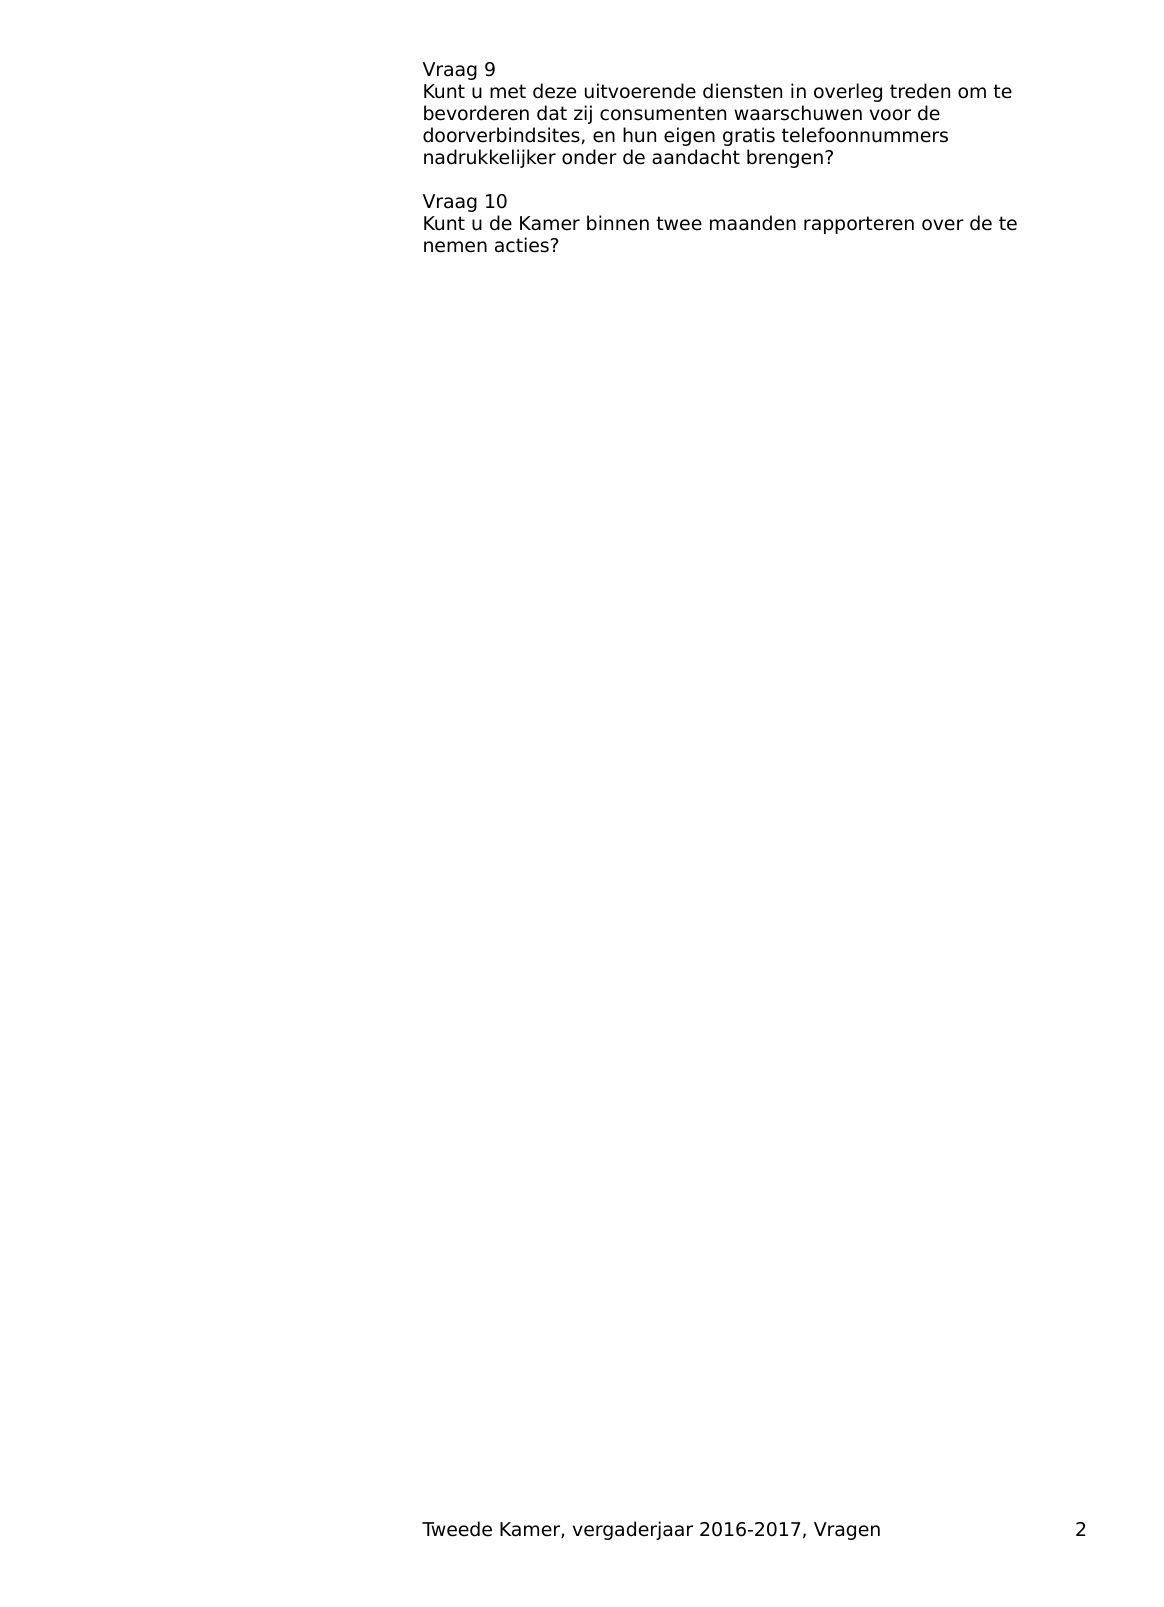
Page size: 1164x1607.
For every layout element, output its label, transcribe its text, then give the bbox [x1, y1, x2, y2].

text Vraag 10 [422, 191, 1087, 213]
text Vraag 9 [422, 59, 1087, 81]
text Kunt u met deze uitvoerende diensten in overleg treden om te bevorderen dat zij consumenten waarschuwen voor de doorverbindsites, en hun eigen gratis telefoonnummers nadrukkelijker onder de aandacht brengen? [422, 81, 1087, 169]
text Kunt u de Kamer binnen twee maanden rapporteren over de te nemen acties? [422, 213, 1087, 257]
